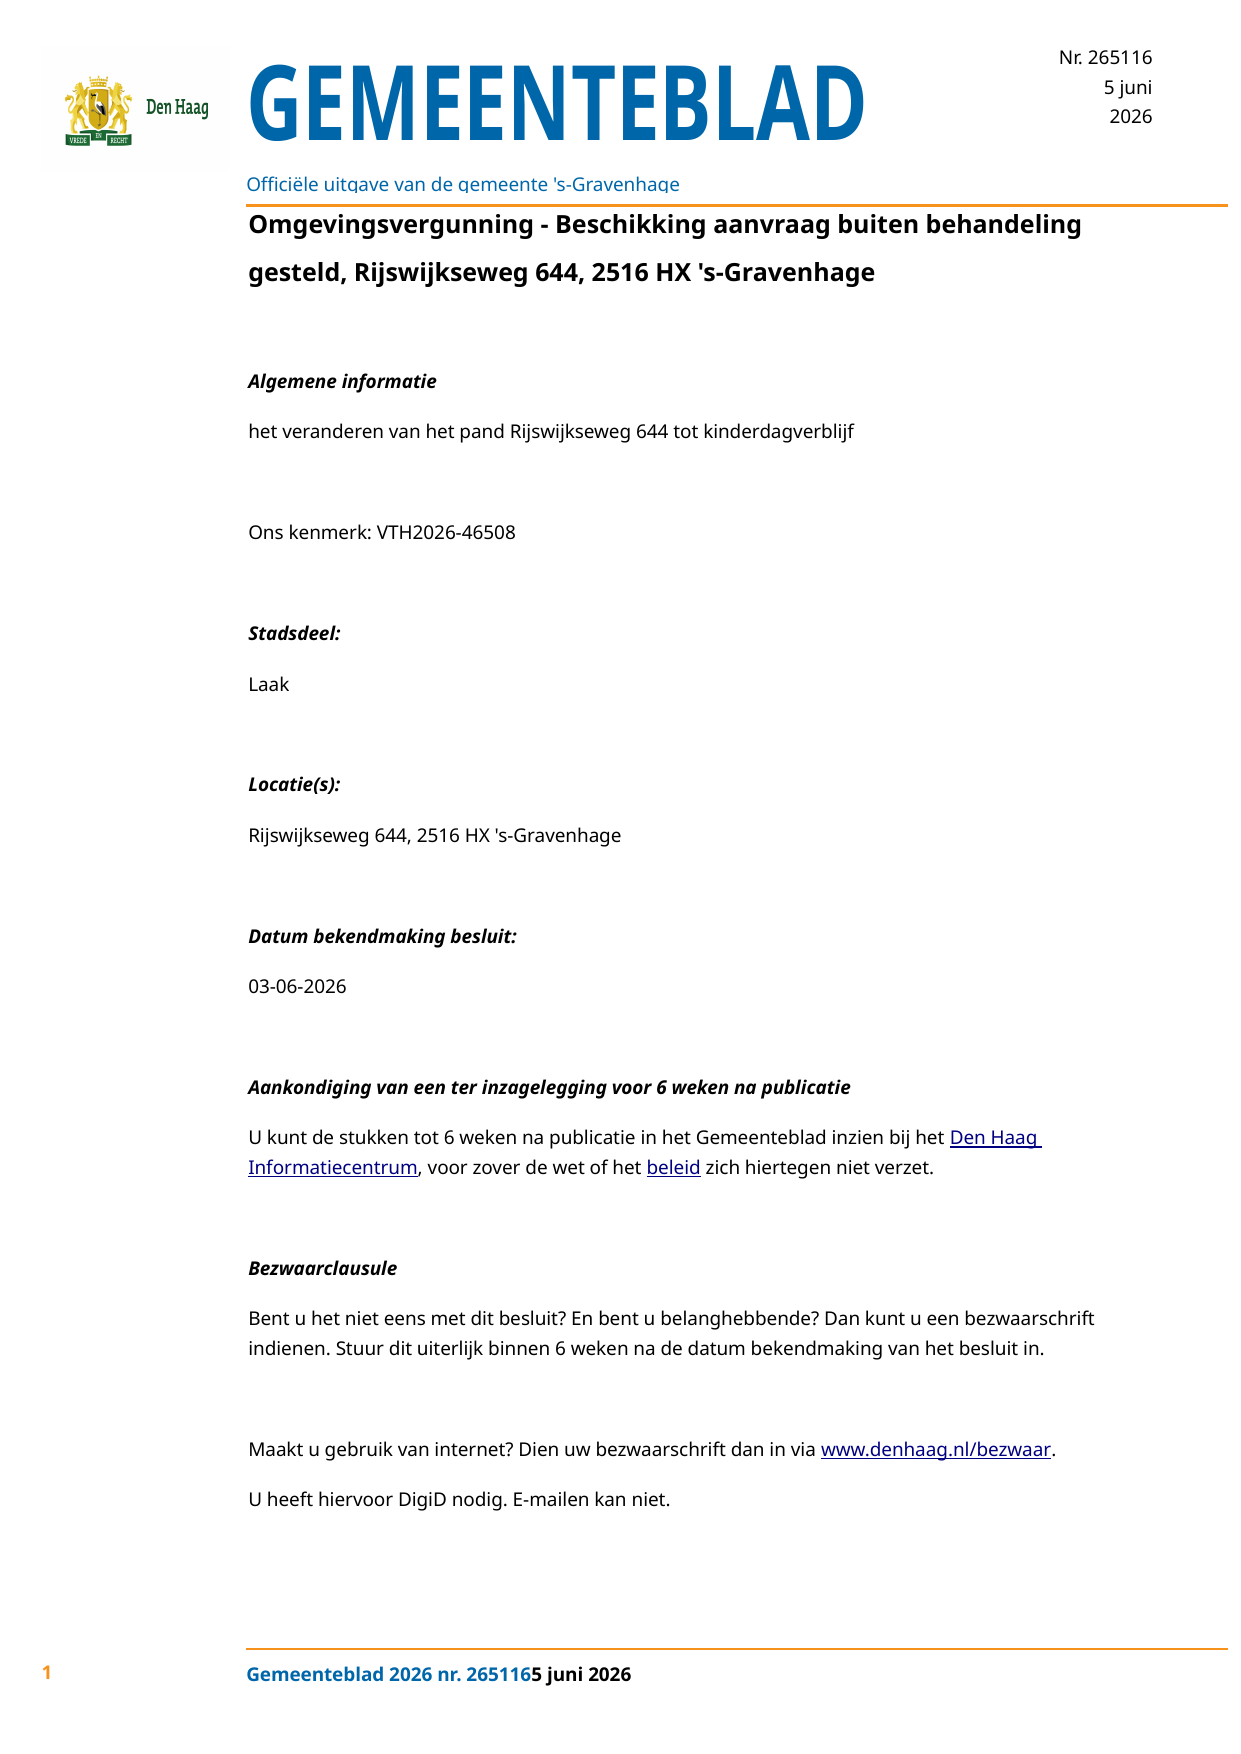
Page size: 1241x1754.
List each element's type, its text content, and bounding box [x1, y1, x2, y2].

text Datum bekendmaking besluit: [248, 923, 1152, 949]
text Stadsdeel: [248, 620, 1152, 646]
text Rijswijkseweg 644, 2516 HX 's-Gravenhage [248, 822, 1152, 848]
text U heeft hiervoor DigiD nodig. E-mailen kan niet. [248, 1486, 1152, 1512]
text Maakt u gebruik van internet? Dien uw bezwaarschrift dan in via www.denhaag.nl/bezwaar. [248, 1436, 1152, 1462]
text 03-06-2026 [248, 973, 1152, 999]
picture [41, 47, 231, 172]
text Ons kenmerk: VTH2026-46508 [248, 519, 1152, 545]
text Aankondiging van een ter inzagelegging voor 6 weken na publicatie [248, 1074, 1152, 1100]
text het veranderen van het pand Rijswijkseweg 644 tot kinderdagverblijf [248, 419, 1152, 444]
text Omgevingsvergunning - Beschikking aanvraag buiten behandeling gesteld, Rijswijkseweg 644, 2516 HX 's-Gravenhage [248, 207, 1152, 288]
text Laak [248, 671, 1152, 697]
text U kunt de stukken tot 6 weken na publicatie in het Gemeenteblad inzien bij het Den Haag Informatiecentrum, voor zover de wet of het beleid zich hiertegen niet verzet. [248, 1124, 1152, 1180]
text Bezwaarclausule [248, 1255, 1152, 1281]
text Algemene informatie [248, 368, 1152, 394]
text Locatie(s): [248, 772, 1152, 797]
text Bent u het niet eens met dit besluit? En bent u belanghebbende? Dan kunt u een bezwaarschrift indienen. Stuur dit uiterlijk binnen 6 weken na de datum bekendmaking van het besluit in. [248, 1305, 1152, 1361]
